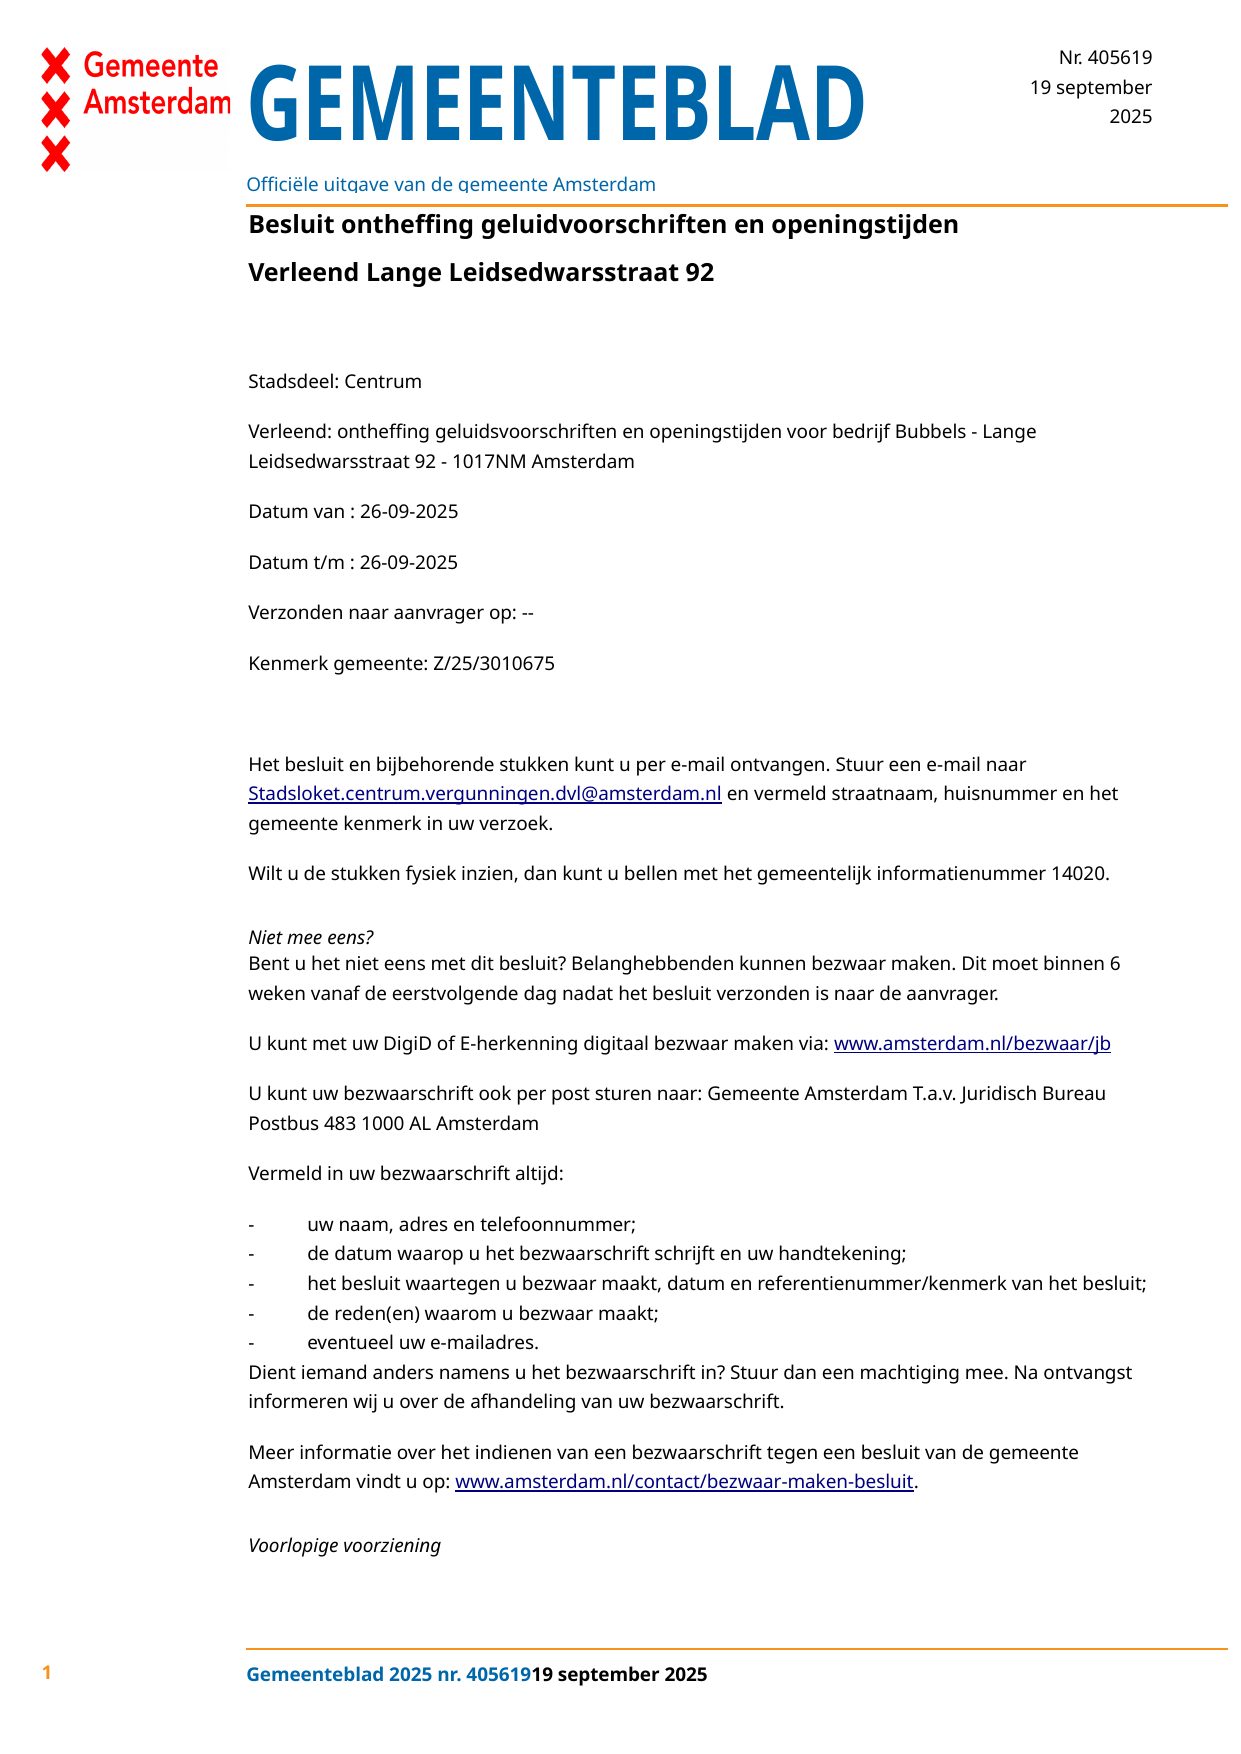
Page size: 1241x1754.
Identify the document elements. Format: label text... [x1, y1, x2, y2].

text Besluit ontheffing geluidvoorschriften en openingstijden Verleend Lange Leidsedwarsstraat 92 [248, 207, 1152, 288]
text Vermeld in uw bezwaarschrift altijd: [248, 1161, 1152, 1186]
text Datum van : 26-09-2025 [248, 499, 1152, 524]
text Kenmerk gemeente: Z/25/3010675 [248, 650, 1152, 676]
text Niet mee eens? [248, 924, 1152, 950]
text Verzonden naar aanvrager op: -- [248, 599, 1152, 625]
text Het besluit en bijbehorende stukken kunt u per e-mail ontvangen. Stuur een e-mail naar Stadsloket.centrum.vergunningen.dvl@amsterdam.nl en vermeld straatnaam, huisnummer en het gemeente kenmerk in uw verzoek. [248, 751, 1152, 836]
text Wilt u de stukken fysiek inzien, dan kunt u bellen met het gemeentelijk informatienummer 14020. [248, 860, 1152, 886]
picture [41, 47, 231, 172]
list de datum waarop u het bezwaarschrift schrijft en uw handtekening; [248, 1241, 1152, 1266]
text Dient iemand anders namens u het bezwaarschrift in? Stuur dan een machtiging mee. Na ontvangst informeren wij u over de afhandeling van uw bezwaarschrift. [248, 1359, 1152, 1414]
list de reden(en) waarom u bezwaar maakt; [248, 1300, 1152, 1325]
text U kunt met uw DigiD of E-herkenning digitaal bezwaar maken via: www.amsterdam.nl/bezwaar/jb [248, 1030, 1152, 1056]
text Verleend: ontheffing geluidsvoorschriften en openingstijden voor bedrijf Bubbels - Lange Leidsedwarsstraat 92 - 1017NM Amsterdam [248, 419, 1152, 474]
text U kunt uw bezwaarschrift ook per post sturen naar: Gemeente Amsterdam T.a.v. Juridisch Bureau Postbus 483 1000 AL Amsterdam [248, 1081, 1152, 1136]
text Datum t/m : 26-09-2025 [248, 549, 1152, 575]
list eventueel uw e-mailadres. [248, 1329, 1152, 1355]
list het besluit waartegen u bezwaar maakt, datum en referentienummer/kenmerk van het besluit; [248, 1270, 1152, 1296]
text Bent u het niet eens met dit besluit? Belanghebbenden kunnen bezwaar maken. Dit moet binnen 6 weken vanaf de eerstvolgende dag nadat het besluit verzonden is naar de aanvrager. [248, 950, 1152, 1005]
text Stadsdeel: Centrum [248, 368, 1152, 394]
text Voorlopige voorziening [248, 1532, 1152, 1558]
text Meer informatie over het indienen van een bezwaarschrift tegen een besluit van de gemeente Amsterdam vindt u op: www.amsterdam.nl/contact/bezwaar-maken-besluit. [248, 1439, 1152, 1494]
list uw naam, adres en telefoonnummer; [248, 1211, 1152, 1237]
